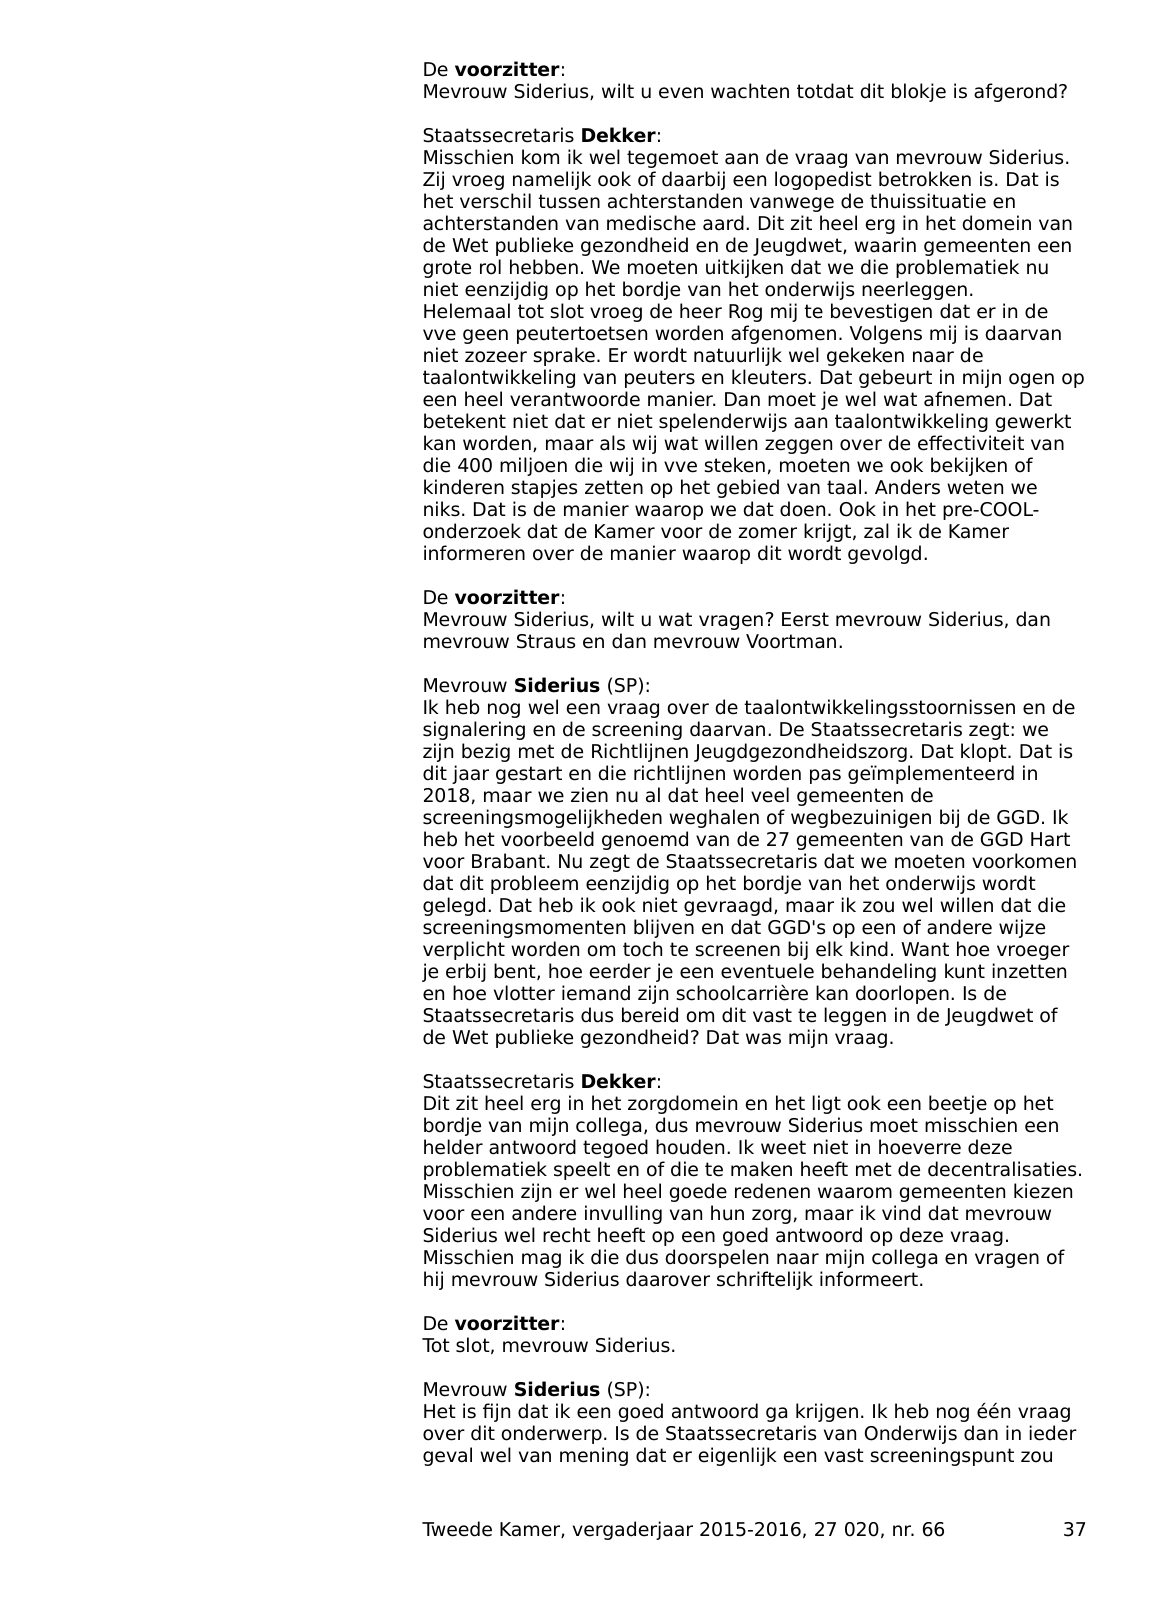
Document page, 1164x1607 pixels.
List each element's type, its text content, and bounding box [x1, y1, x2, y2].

text De voorzitter: [422, 59, 1087, 81]
text Misschien kom ik wel tegemoet aan de vraag van mevrouw Siderius. Zij vroeg namelijk ook of daarbij een logopedist betrokken is. Dat is het verschil tussen achterstanden vanwege de thuissituatie en achterstanden van medische aard. Dit zit heel erg in het domein van de Wet publieke gezondheid en de Jeugdwet, waarin gemeenten een grote rol hebben. We moeten uitkijken dat we die problematiek nu niet eenzijdig op het bordje van het onderwijs neerleggen. [422, 147, 1087, 301]
text Het is fijn dat ik een goed antwoord ga krijgen. Ik heb nog één vraag over dit onderwerp. Is de Staatssecretaris van Onderwijs dan in ieder geval wel van mening dat er eigenlijk een vast screeningspunt zou [422, 1401, 1087, 1467]
text Tot slot, mevrouw Siderius. [422, 1335, 1087, 1357]
text Helemaal tot slot vroeg de heer Rog mij te bevestigen dat er in de vve geen peutertoetsen worden afgenomen. Volgens mij is daarvan niet zozeer sprake. Er wordt natuurlijk wel gekeken naar de taalontwikkeling van peuters en kleuters. Dat gebeurt in mijn ogen op een heel verantwoorde manier. Dan moet je wel wat afnemen. Dat betekent niet dat er niet spelenderwijs aan taalontwikkeling gewerkt kan worden, maar als wij wat willen zeggen over de effectiviteit van die 400 miljoen die wij in vve steken, moeten we ook bekijken of kinderen stapjes zetten op het gebied van taal. Anders weten we niks. Dat is de manier waarop we dat doen. Ook in het pre-COOL-onderzoek dat de Kamer voor de zomer krijgt, zal ik de Kamer informeren over de manier waarop dit wordt gevolgd. [422, 301, 1087, 565]
text Mevrouw Siderius, wilt u wat vragen? Eerst mevrouw Siderius, dan mevrouw Straus en dan mevrouw Voortman. [422, 609, 1087, 653]
text Staatssecretaris Dekker: [422, 1071, 1087, 1093]
text Mevrouw Siderius (SP): [422, 1379, 1087, 1401]
text Dit zit heel erg in het zorgdomein en het ligt ook een beetje op het bordje van mijn collega, dus mevrouw Siderius moet misschien een helder antwoord tegoed houden. Ik weet niet in hoeverre deze problematiek speelt en of die te maken heeft met de decentralisaties. Misschien zijn er wel heel goede redenen waarom gemeenten kiezen voor een andere invulling van hun zorg, maar ik vind dat mevrouw Siderius wel recht heeft op een goed antwoord op deze vraag. Misschien mag ik die dus doorspelen naar mijn collega en vragen of hij mevrouw Siderius daarover schriftelijk informeert. [422, 1093, 1087, 1291]
text De voorzitter: [422, 587, 1087, 609]
text De voorzitter: [422, 1313, 1087, 1335]
text Mevrouw Siderius, wilt u even wachten totdat dit blokje is afgerond? [422, 81, 1087, 103]
text Staatssecretaris Dekker: [422, 125, 1087, 147]
text Mevrouw Siderius (SP): [422, 675, 1087, 697]
text Ik heb nog wel een vraag over de taalontwikkelingsstoornissen en de signalering en de screening daarvan. De Staatssecretaris zegt: we zijn bezig met de Richtlijnen Jeugdgezondheidszorg. Dat klopt. Dat is dit jaar gestart en die richtlijnen worden pas geïmplementeerd in 2018, maar we zien nu al dat heel veel gemeenten de screeningsmogelijkheden weghalen of wegbezuinigen bij de GGD. Ik heb het voorbeeld genoemd van de 27 gemeenten van de GGD Hart voor Brabant. Nu zegt de Staatssecretaris dat we moeten voorkomen dat dit probleem eenzijdig op het bordje van het onderwijs wordt gelegd. Dat heb ik ook niet gevraagd, maar ik zou wel willen dat die screeningsmomenten blijven en dat GGD's op een of andere wijze verplicht worden om toch te screenen bij elk kind. Want hoe vroeger je erbij bent, hoe eerder je een eventuele behandeling kunt inzetten en hoe vlotter iemand zijn schoolcarrière kan doorlopen. Is de Staatssecretaris dus bereid om dit vast te leggen in de Jeugdwet of de Wet publieke gezondheid? Dat was mijn vraag. [422, 697, 1087, 1049]
